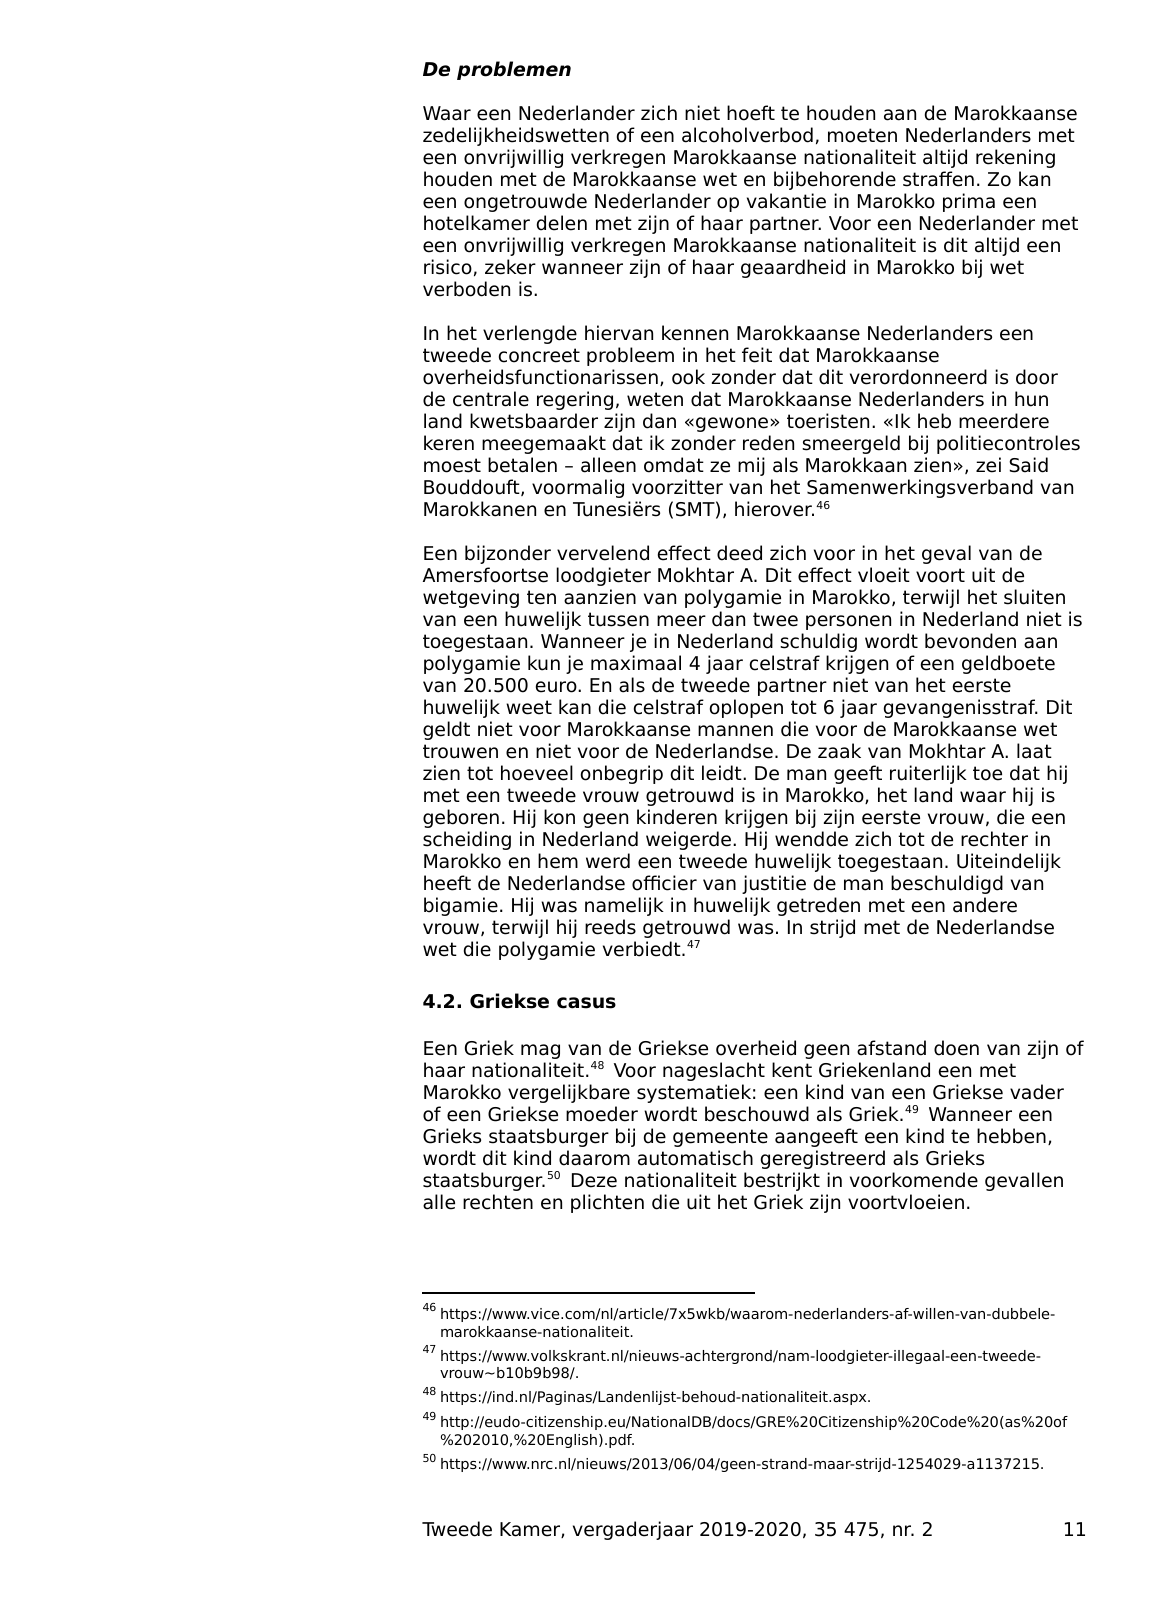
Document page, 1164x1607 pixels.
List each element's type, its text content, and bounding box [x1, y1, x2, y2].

text In het verlengde hiervan kennen Marokkaanse Nederlanders een tweede concreet probleem in het feit dat Marokkaanse overheidsfunctionarissen, ook zonder dat dit verordonneerd is door de centrale regering, weten dat Marokkaanse Nederlanders in hun land kwetsbaarder zijn dan «gewone» toeristen. «Ik heb meerdere keren meegemaakt dat ik zonder reden smeergeld bij politiecontroles moest betalen – alleen omdat ze mij als Marokkaan zien», zei Said Bouddouft, voormalig voorzitter van het Samenwerkingsverband van Marokkanen en Tunesiërs (SMT), hierover. [422, 323, 1087, 521]
text Een Griek mag van de Griekse overheid geen afstand doen van zijn of haar nationaliteit. Voor nageslacht kent Griekenland een met Marokko vergelijkbare systematiek: een kind van een Griekse vader of een Griekse moeder wordt beschouwd als Griek. Wanneer een Grieks staatsburger bij de gemeente aangeeft een kind te hebben, wordt dit kind daarom automatisch geregistreerd als Grieks staatsburger. Deze nationaliteit bestrijkt in voorkomende gevallen alle rechten en plichten die uit het Griek zijn voortvloeien. [422, 1038, 1087, 1214]
text http://eudo-citizenship.eu/NationalDB/docs/GRE%20Citizenship%20Code%20(as%20of%202010,%20English).pdf. [422, 1410, 1087, 1449]
text https://www.nrc.nl/nieuws/2013/06/04/geen-strand-maar-strijd-1254029-a1137215. [422, 1452, 1087, 1474]
text https://www.vice.com/nl/article/7x5wkb/waarom-nederlanders-af-willen-van-dubbele-marokkaanse-nationaliteit. [422, 1302, 1087, 1341]
subtitle De problemen [422, 59, 1087, 81]
text Een bijzonder vervelend effect deed zich voor in het geval van de Amersfoortse loodgieter Mokhtar A. Dit effect vloeit voort uit de wetgeving ten aanzien van polygamie in Marokko, terwijl het sluiten van een huwelijk tussen meer dan twee personen in Nederland niet is toegestaan. Wanneer je in Nederland schuldig wordt bevonden aan polygamie kun je maximaal 4 jaar celstraf krijgen of een geldboete van 20.500 euro. En als de tweede partner niet van het eerste huwelijk weet kan die celstraf oplopen tot 6 jaar gevangenisstraf. Dit geldt niet voor Marokkaanse mannen die voor de Marokkaanse wet trouwen en niet voor de Nederlandse. De zaak van Mokhtar A. laat zien tot hoeveel onbegrip dit leidt. De man geeft ruiterlijk toe dat hij met een tweede vrouw getrouwd is in Marokko, het land waar hij is geboren. Hij kon geen kinderen krijgen bij zijn eerste vrouw, die een scheiding in Nederland weigerde. Hij wendde zich tot de rechter in Marokko en hem werd een tweede huwelijk toegestaan. Uiteindelijk heeft de Nederlandse officier van justitie de man beschuldigd van bigamie. Hij was namelijk in huwelijk getreden met een andere vrouw, terwijl hij reeds getrouwd was. In strijd met de Nederlandse wet die polygamie verbiedt. [422, 543, 1087, 961]
text Waar een Nederlander zich niet hoeft te houden aan de Marokkaanse zedelijkheidswetten of een alcoholverbod, moeten Nederlanders met een onvrijwillig verkregen Marokkaanse nationaliteit altijd rekening houden met de Marokkaanse wet en bijbehorende straffen. Zo kan een ongetrouwde Nederlander op vakantie in Marokko prima een hotelkamer delen met zijn of haar partner. Voor een Nederlander met een onvrijwillig verkregen Marokkaanse nationaliteit is dit altijd een risico, zeker wanneer zijn of haar geaardheid in Marokko bij wet verboden is. [422, 103, 1087, 301]
text https://ind.nl/Paginas/Landenlijst-behoud-nationaliteit.aspx. [422, 1385, 1087, 1407]
subtitle 4.2. Griekse casus [422, 991, 1087, 1013]
text https://www.volkskrant.nl/nieuws-achtergrond/nam-loodgieter-illegaal-een-tweede-vrouw~b10b9b98/. [422, 1343, 1087, 1382]
